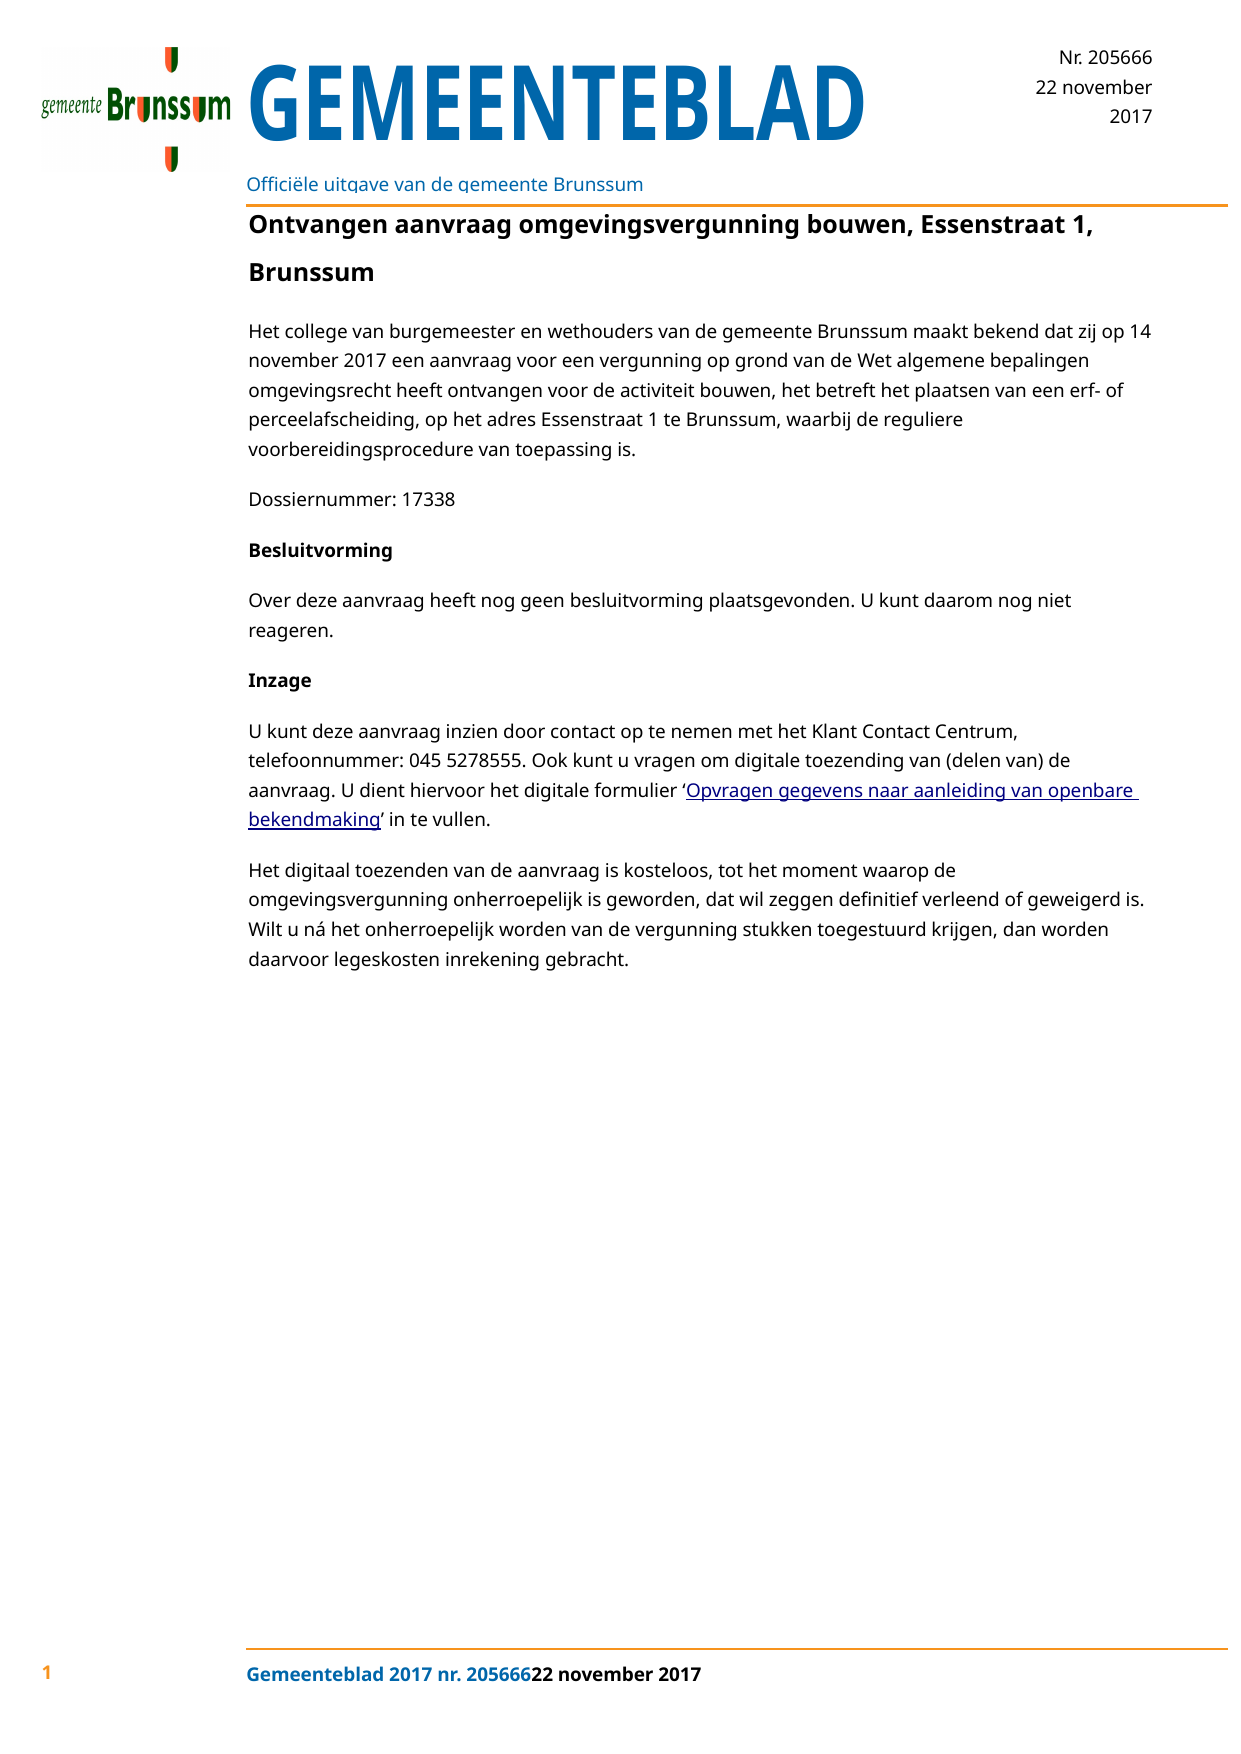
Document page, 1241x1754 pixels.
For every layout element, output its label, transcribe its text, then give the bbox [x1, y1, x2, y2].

picture [41, 47, 231, 172]
text Over deze aanvraag heeft nog geen besluitvorming plaatsgevonden. U kunt daarom nog niet reageren. [248, 587, 1152, 643]
text Inzage [248, 667, 1152, 693]
text Het digitaal toezenden van de aanvraag is kosteloos, tot het moment waarop de omgevingsvergunning onherroepelijk is geworden, dat wil zeggen definitief verleend of geweigerd is. Wilt u ná het onherroepelijk worden van de vergunning stukken toegestuurd krijgen, dan worden daarvoor legeskosten inrekening gebracht. [248, 857, 1152, 972]
text Dossiernummer: 17338 [248, 487, 1152, 512]
text U kunt deze aanvraag inzien door contact op te nemen met het Klant Contact Centrum, telefoonnummer: 045 5278555. Ook kunt u vragen om digitale toezending van (delen van) de aanvraag. U dient hiervoor het digitale formulier ‘Opvragen gegevens naar aanleiding van openbare bekendmaking’ in te vullen. [248, 718, 1152, 832]
text Ontvangen aanvraag omgevingsvergunning bouwen, Essenstraat 1, Brunssum [248, 207, 1152, 288]
text Besluitvorming [248, 537, 1152, 563]
text Het college van burgemeester en wethouders van de gemeente Brunssum maakt bekend dat zij op 14 november 2017 een aanvraag voor een vergunning op grond van de Wet algemene bepalingen omgevingsrecht heeft ontvangen voor de activiteit bouwen, het betreft het plaatsen van een erf- of perceelafscheiding, op het adres Essenstraat 1 te Brunssum, waarbij de reguliere voorbereidingsprocedure van toepassing is. [248, 318, 1152, 462]
